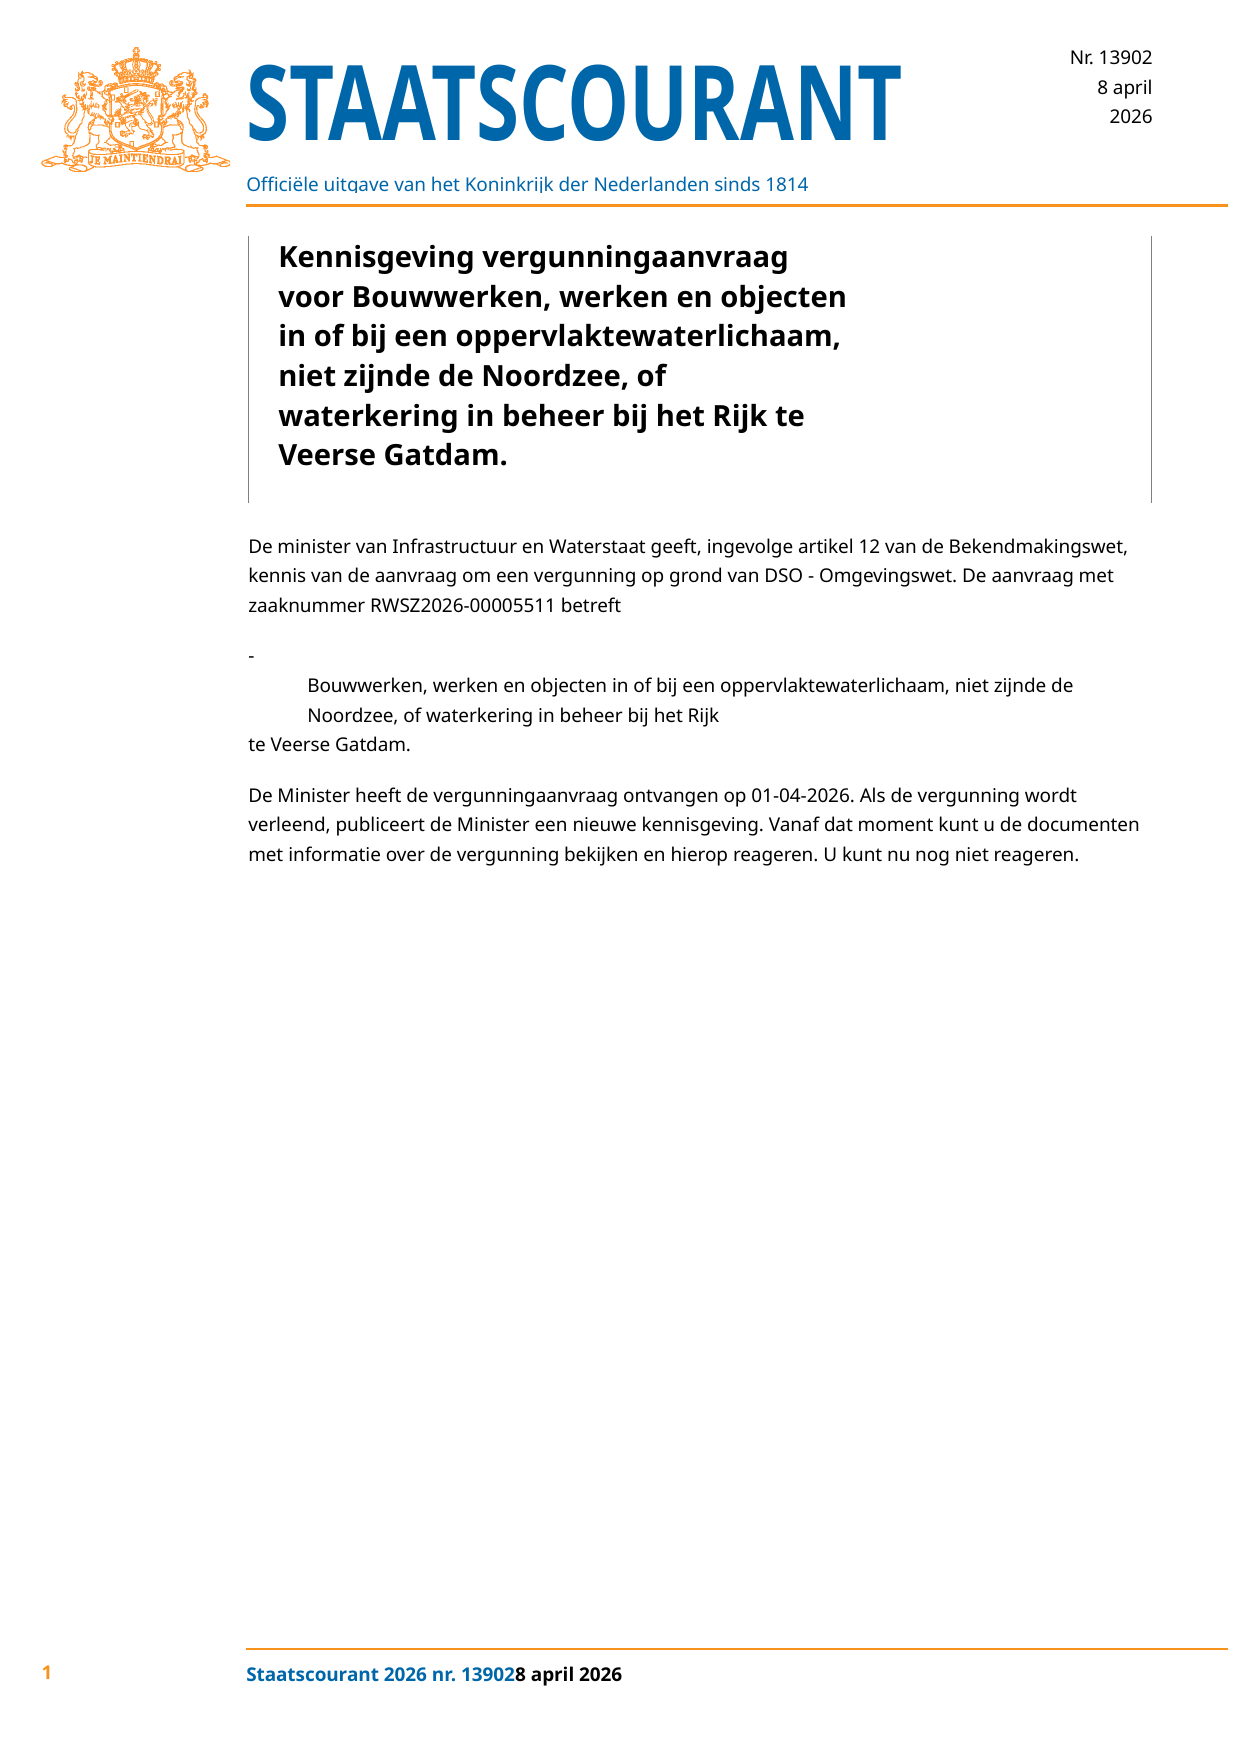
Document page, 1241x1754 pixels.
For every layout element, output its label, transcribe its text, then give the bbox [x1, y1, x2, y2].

picture [912, 236, 1090, 414]
table_header [1090, 236, 1151, 413]
picture [41, 47, 231, 172]
text De Minister heeft de vergunningaanvraag ontvangen op 01-04-2026. Als de vergunning wordt verleend, publiceert de Minister een nieuwe kennisgeving. Vanaf dat moment kunt u de documenten met informatie over de vergunning bekijken en hierop reageren. U kunt nu nog niet reageren. [248, 782, 1152, 867]
table_header [850, 414, 1151, 503]
list Bouwwerken, werken en objecten in of bij een oppervlaktewaterlichaam, niet zijnde de Noordzee, of waterkering in beheer bij het Rijk [248, 672, 1152, 727]
text De minister van Infrastructuur en Waterstaat geeft, ingevolge artikel 12 van de Bekendmakingswet, kennis van de aanvraag om een vergunning op grond van DSO - Omgevingswet. De aanvraag met zaaknummer RWSZ2026-00005511 betreft [248, 533, 1152, 618]
text te Veerse Gatdam. [248, 731, 1152, 757]
table_header Kennisgeving vergunningaanvraag voor Bouwwerken, werken en objecten in of bij een oppervlaktewaterlichaam, niet zijnde de Noordzee, of waterkering in beheer bij het Rijk te Veerse Gatdam. [249, 236, 850, 503]
table_header [850, 236, 912, 413]
